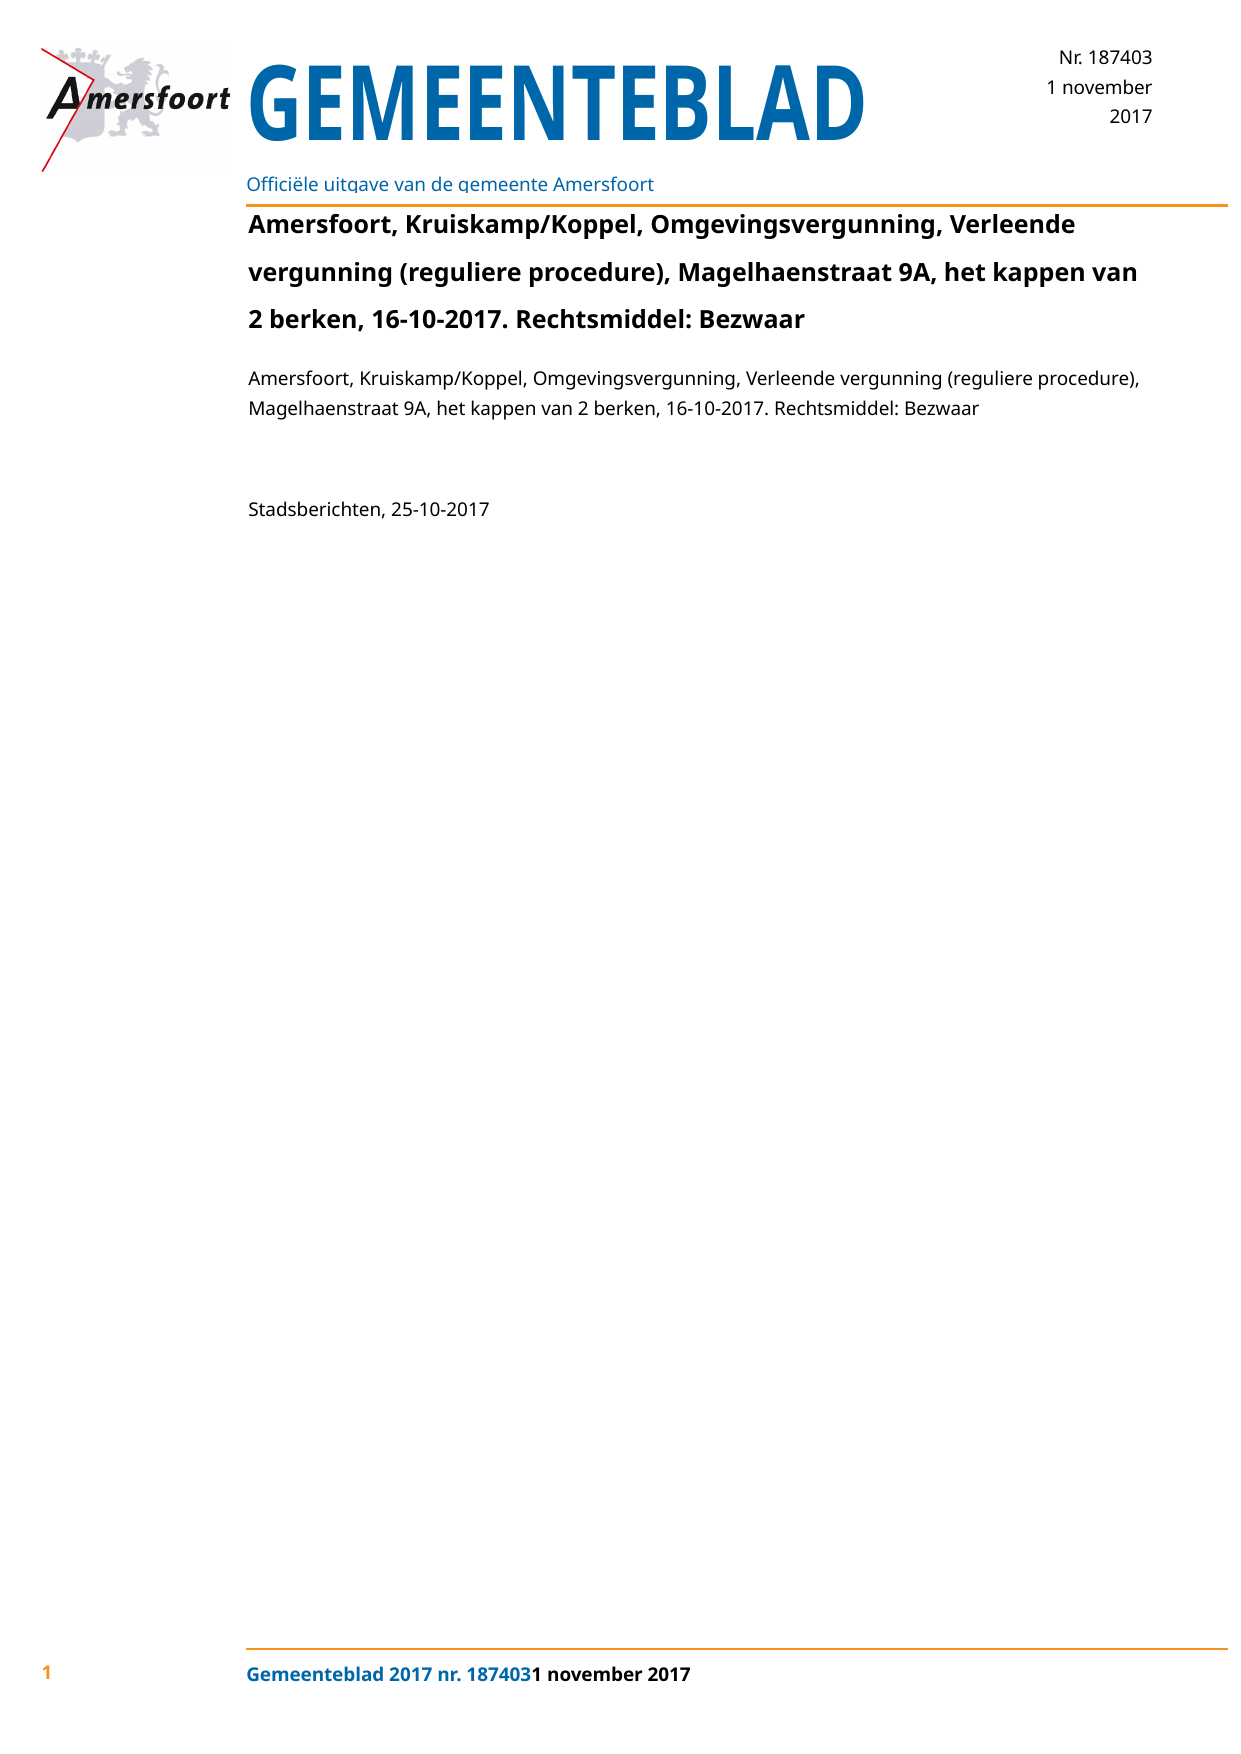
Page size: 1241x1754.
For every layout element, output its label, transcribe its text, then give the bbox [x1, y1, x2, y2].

text Amersfoort, Kruiskamp/Koppel, Omgevingsvergunning, Verleende vergunning (reguliere procedure), Magelhaenstraat 9A, het kappen van 2 berken, 16-10-2017. Rechtsmiddel: Bezwaar [248, 207, 1152, 336]
text Amersfoort, Kruiskamp/Koppel, Omgevingsvergunning, Verleende vergunning (reguliere procedure), Magelhaenstraat 9A, het kappen van 2 berken, 16-10-2017. Rechtsmiddel: Bezwaar [248, 366, 1152, 421]
text Stadsberichten, 25-10-2017 [248, 496, 1152, 522]
picture [41, 47, 231, 172]
